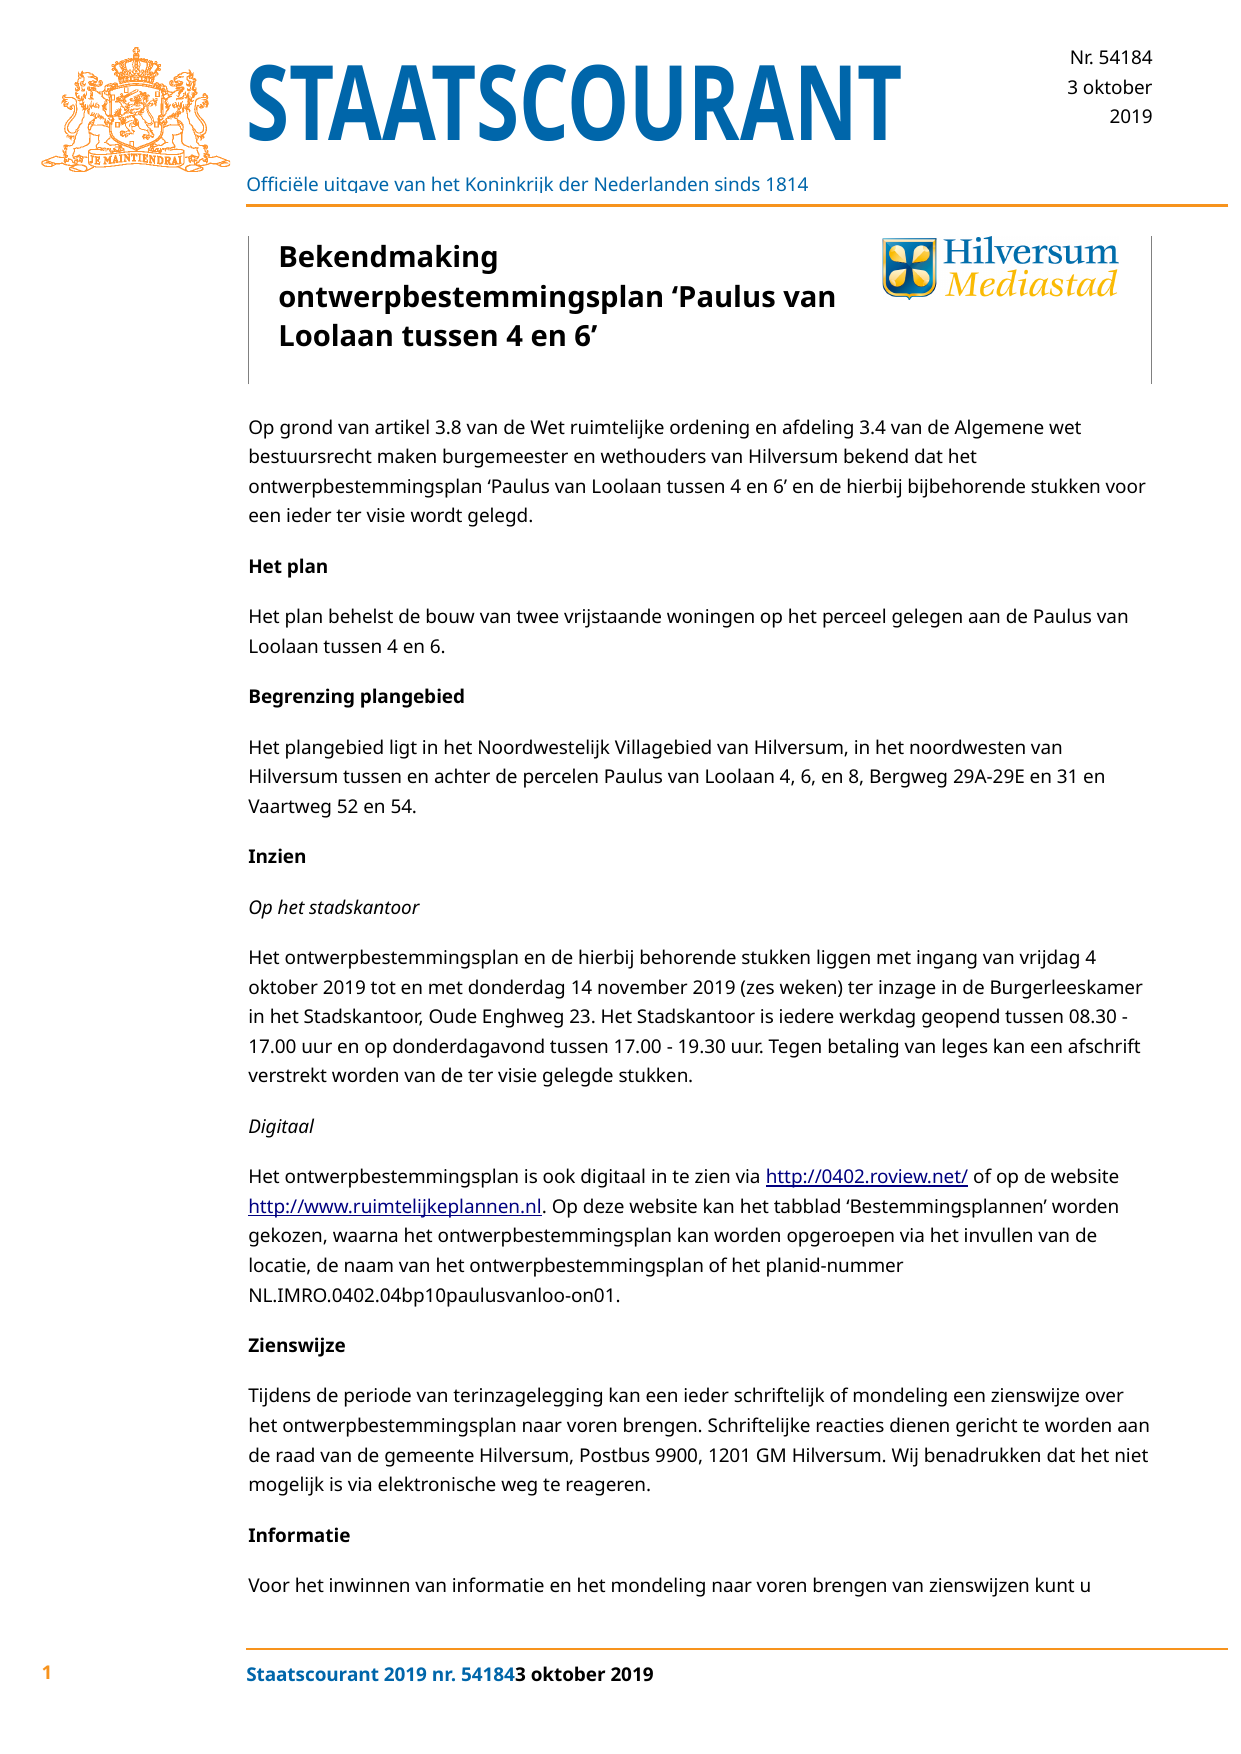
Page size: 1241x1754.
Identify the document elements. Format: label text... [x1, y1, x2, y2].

table_header [1119, 236, 1151, 299]
text Het plangebied ligt in het Noordwestelijk Villagebied van Hilversum, in het noordwesten van Hilversum tussen en achter de percelen Paulus van Loolaan 4, 6, en 8, Bergweg 29A-29E en 31 en Vaartweg 52 en 54. [248, 734, 1152, 819]
table_header [850, 300, 1151, 384]
table_header Bekendmaking ontwerpbestemmingsplan ‘Paulus van Loolaan tussen 4 en 6’ [249, 236, 850, 384]
text Voor het inwinnen van informatie en het mondeling naar voren brengen van zienswijzen kunt u [248, 1572, 1152, 1598]
text Het ontwerpbestemmingsplan en de hierbij behorende stukken liggen met ingang van vrijdag 4 oktober 2019 tot en met donderdag 14 november 2019 (zes weken) ter inzage in de Burgerleeskamer in het Stadskantoor, Oude Enghweg 23. Het Stadskantoor is iedere werkdag geopend tussen 08.30 - 17.00 uur en op donderdagavond tussen 17.00 - 19.30 uur. Tegen betaling van leges kan een afschrift verstrekt worden van de ter visie gelegde stukken. [248, 944, 1152, 1088]
picture [41, 47, 231, 172]
text Op het stadskantoor [248, 894, 1152, 920]
text Begrenzing plangebied [248, 683, 1152, 709]
text Op grond van artikel 3.8 van de Wet ruimtelijke ordening en afdeling 3.4 van de Algemene wet bestuursrecht maken burgemeester en wethouders van Hilversum bekend dat het ontwerpbestemmingsplan ‘Paulus van Loolaan tussen 4 en 6’ en de hierbij bijbehorende stukken voor een ieder ter visie wordt gelegd. [248, 414, 1152, 528]
picture [882, 236, 1119, 300]
table_header [850, 236, 882, 299]
text Het plan behelst de bouw van twee vrijstaande woningen op het perceel gelegen aan de Paulus van Loolaan tussen 4 en 6. [248, 603, 1152, 659]
text Het ontwerpbestemmingsplan is ook digitaal in te zien via http://0402.roview.net/ of op de website http://www.ruimtelijkeplannen.nl. Op deze website kan het tabblad ‘Bestemmingsplannen’ worden gekozen, waarna het ontwerpbestemmingsplan kan worden opgeroepen via het invullen van de locatie, de naam van het ontwerpbestemmingsplan of het planid-nummer NL.IMRO.0402.04bp10paulusvanloo-on01. [248, 1163, 1152, 1308]
text Tijdens de periode van terinzagelegging kan een ieder schriftelijk of mondeling een zienswijze over het ontwerpbestemmingsplan naar voren brengen. Schriftelijke reacties dienen gericht te worden aan de raad van de gemeente Hilversum, Postbus 9900, 1201 GM Hilversum. Wij benadrukken dat het niet mogelijk is via elektronische weg te reageren. [248, 1383, 1152, 1497]
text Het plan [248, 553, 1152, 579]
text Informatie [248, 1522, 1152, 1548]
text Zienswijze [248, 1332, 1152, 1358]
text Inzien [248, 843, 1152, 869]
text Digitaal [248, 1113, 1152, 1139]
